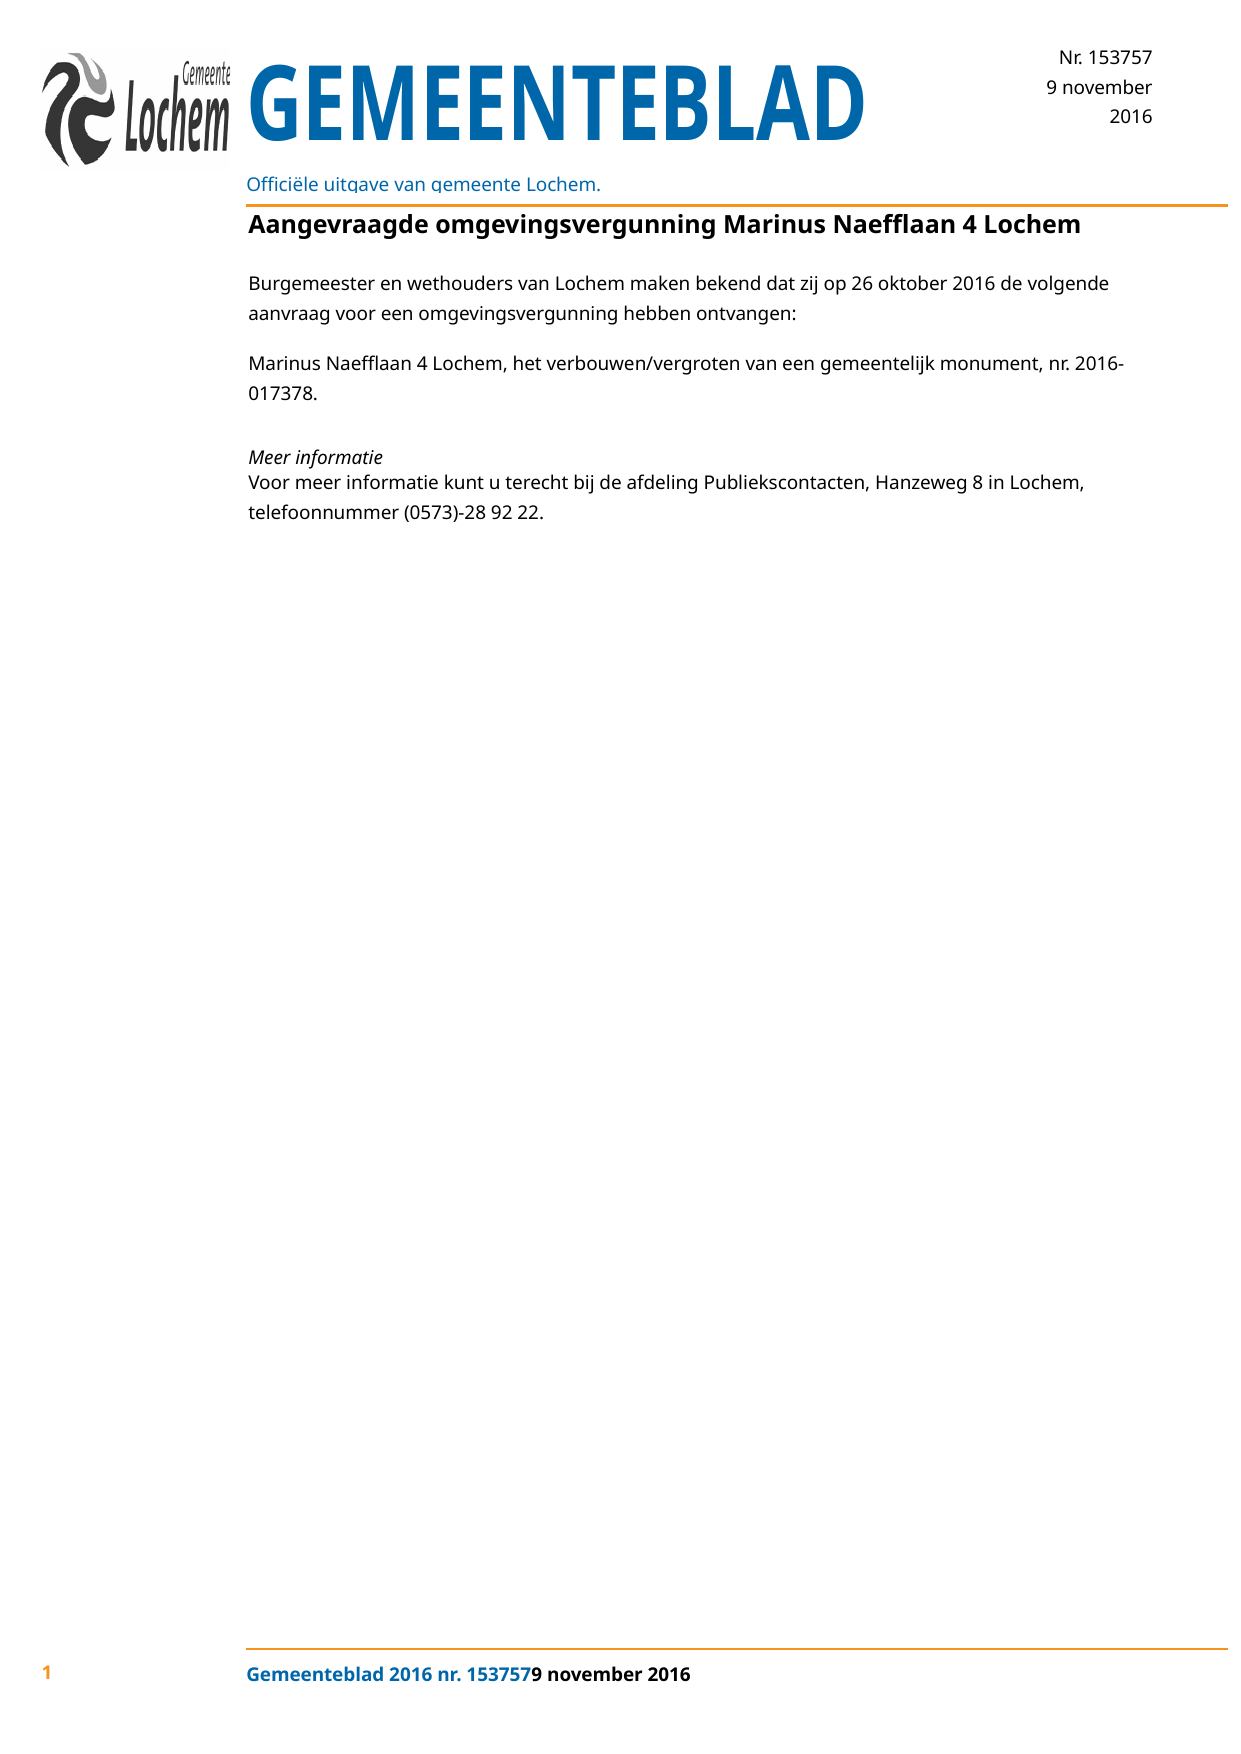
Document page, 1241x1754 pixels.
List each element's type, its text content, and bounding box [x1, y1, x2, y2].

picture [41, 47, 231, 172]
text Meer informatie [248, 444, 1152, 469]
text Voor meer informatie kunt u terecht bij de afdeling Publiekscontacten, Hanzeweg 8 in Lochem, telefoonnummer (0573)-28 92 22. [248, 469, 1152, 525]
text Burgemeester en wethouders van Lochem maken bekend dat zij op 26 oktober 2016 de volgende aanvraag voor een omgevingsvergunning hebben ontvangen: [248, 270, 1152, 326]
text Aangevraagde omgevingsvergunning Marinus Naefflaan 4 Lochem [248, 207, 1152, 241]
text Marinus Naefflaan 4 Lochem, het verbouwen/vergroten van een gemeentelijk monument, nr. 2016-017378. [248, 350, 1152, 406]
